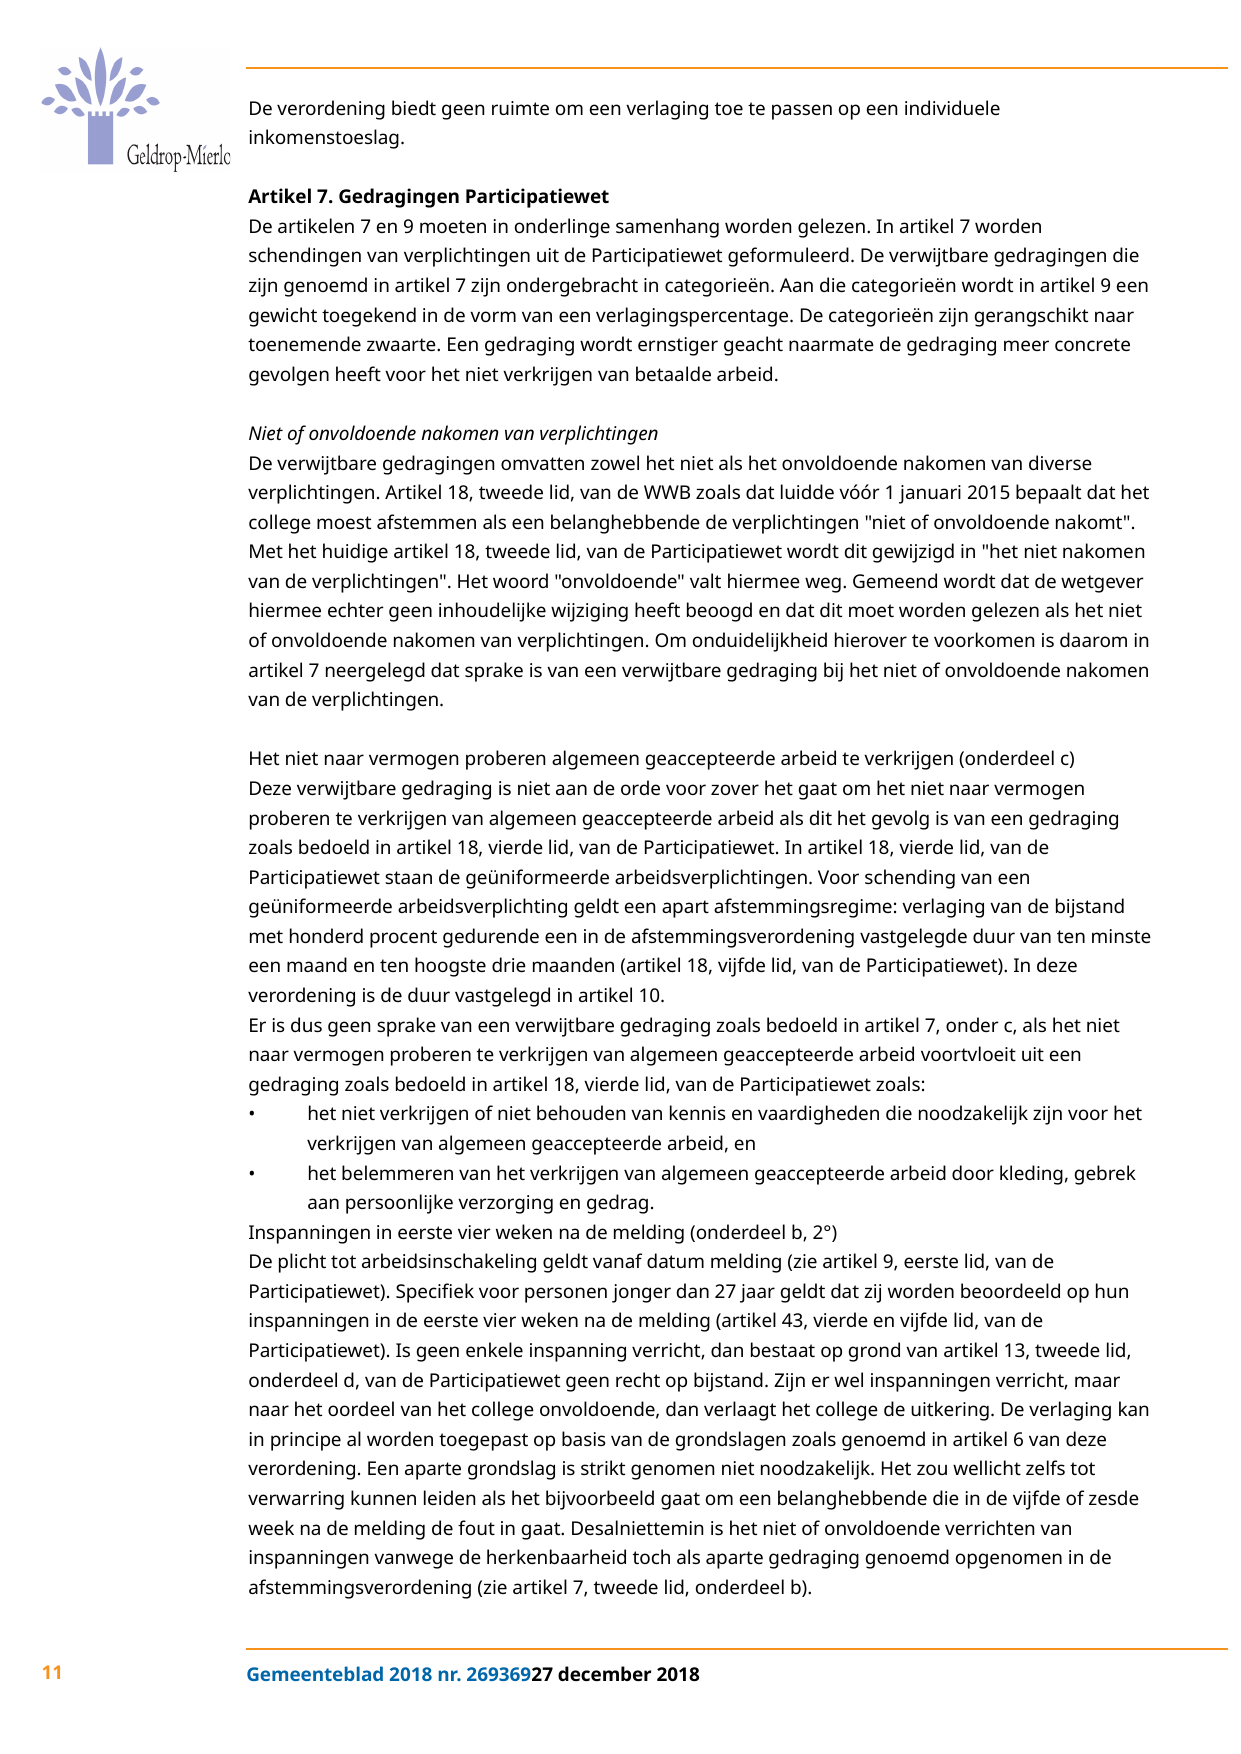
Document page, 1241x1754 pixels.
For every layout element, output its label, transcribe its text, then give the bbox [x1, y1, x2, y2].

text De verwijtbare gedragingen omvatten zowel het niet als het onvoldoende nakomen van diverse verplichtingen. Artikel 18, tweede lid, van de WWB zoals dat luidde vóór 1 januari 2015 bepaalt dat het college moest afstemmen als een belanghebbende de verplichtingen "niet of onvoldoende nakomt". Met het huidige artikel 18, tweede lid, van de Participatiewet wordt dit gewijzigd in "het niet nakomen van de verplichtingen". Het woord "onvoldoende" valt hiermee weg. Gemeend wordt dat de wetgever hiermee echter geen inhoudelijke wijziging heeft beoogd en dat dit moet worden gelezen als het niet of onvoldoende nakomen van verplichtingen. Om onduidelijkheid hierover te voorkomen is daarom in artikel 7 neergelegd dat sprake is van een verwijtbare gedraging bij het niet of onvoldoende nakomen van de verplichtingen. [248, 450, 1152, 712]
text De verordening biedt geen ruimte om een verlaging toe te passen op een individuele inkomenstoeslag. [248, 95, 1152, 150]
text De plicht tot arbeidsinschakeling geldt vanaf datum melding (zie artikel 9, eerste lid, van de Participatiewet). Specifiek voor personen jonger dan 27 jaar geldt dat zij worden beoordeeld op hun inspanningen in de eerste vier weken na de melding (artikel 43, vierde en vijfde lid, van de Participatiewet). Is geen enkele inspanning verricht, dan bestaat op grond van artikel 13, tweede lid, onderdeel d, van de Participatiewet geen recht op bijstand. Zijn er wel inspanningen verricht, maar naar het oordeel van het college onvoldoende, dan verlaagt het college de uitkering. De verlaging kan in principe al worden toegepast op basis van de grondslagen zoals genoemd in artikel 6 van deze verordening. Een aparte grondslag is strikt genomen niet noodzakelijk. Het zou wellicht zelfs tot verwarring kunnen leiden als het bijvoorbeeld gaat om een belanghebbende die in de vijfde of zesde week na de melding de fout in gaat. Desalniettemin is het niet of onvoldoende verrichten van inspanningen vanwege de herkenbaarheid toch als aparte gedraging genoemd opgenomen in de afstemmingsverordening (zie artikel 7, tweede lid, onderdeel b). [248, 1248, 1152, 1600]
text Er is dus geen sprake van een verwijtbare gedraging zoals bedoeld in artikel 7, onder c, als het niet naar vermogen proberen te verkrijgen van algemeen geaccepteerde arbeid voortvloeit uit een gedraging zoals bedoeld in artikel 18, vierde lid, van de Participatiewet zoals: [248, 1012, 1152, 1097]
text Niet of onvoldoende nakomen van verplichtingen [248, 420, 1152, 446]
text Het niet naar vermogen proberen algemeen geaccepteerde arbeid te verkrijgen (onderdeel c) [248, 746, 1152, 771]
text Deze verwijtbare gedraging is niet aan de orde voor zover het gaat om het niet naar vermogen proberen te verkrijgen van algemeen geaccepteerde arbeid als dit het gevolg is van een gedraging zoals bedoeld in artikel 18, vierde lid, van de Participatiewet. In artikel 18, vierde lid, van de Participatiewet staan de geüniformeerde arbeidsverplichtingen. Voor schending van een geüniformeerde arbeidsverplichting geldt een apart afstemmingsregime: verlaging van de bijstand met honderd procent gedurende een in de afstemmingsverordening vastgelegde duur van ten minste een maand en ten hoogste drie maanden (artikel 18, vijfde lid, van de Participatiewet). In deze verordening is de duur vastgelegd in artikel 10. [248, 775, 1152, 1008]
text De artikelen 7 en 9 moeten in onderlinge samenhang worden gelezen. In artikel 7 worden schendingen van verplichtingen uit de Participatiewet geformuleerd. De verwijtbare gedragingen die zijn genoemd in artikel 7 zijn ondergebracht in categorieën. Aan die categorieën wordt in artikel 9 een gewicht toegekend in de vorm van een verlagingspercentage. De categorieën zijn gerangschikt naar toenemende zwaarte. Een gedraging wordt ernstiger geacht naarmate de gedraging meer concrete gevolgen heeft voor het niet verkrijgen van betaalde arbeid. [248, 213, 1152, 387]
list het belemmeren van het verkrijgen van algemeen geaccepteerde arbeid door kleding, gebrek aan persoonlijke verzorging en gedrag. [248, 1160, 1152, 1215]
list het niet verkrijgen of niet behouden van kennis en vaardigheden die noodzakelijk zijn voor het verkrijgen van algemeen geaccepteerde arbeid, en [248, 1101, 1152, 1156]
text Inspanningen in eerste vier weken na de melding (onderdeel b, 2°) [248, 1219, 1152, 1245]
text Artikel 7. Gedragingen Participatiewet [248, 183, 1152, 209]
picture [41, 47, 231, 172]
